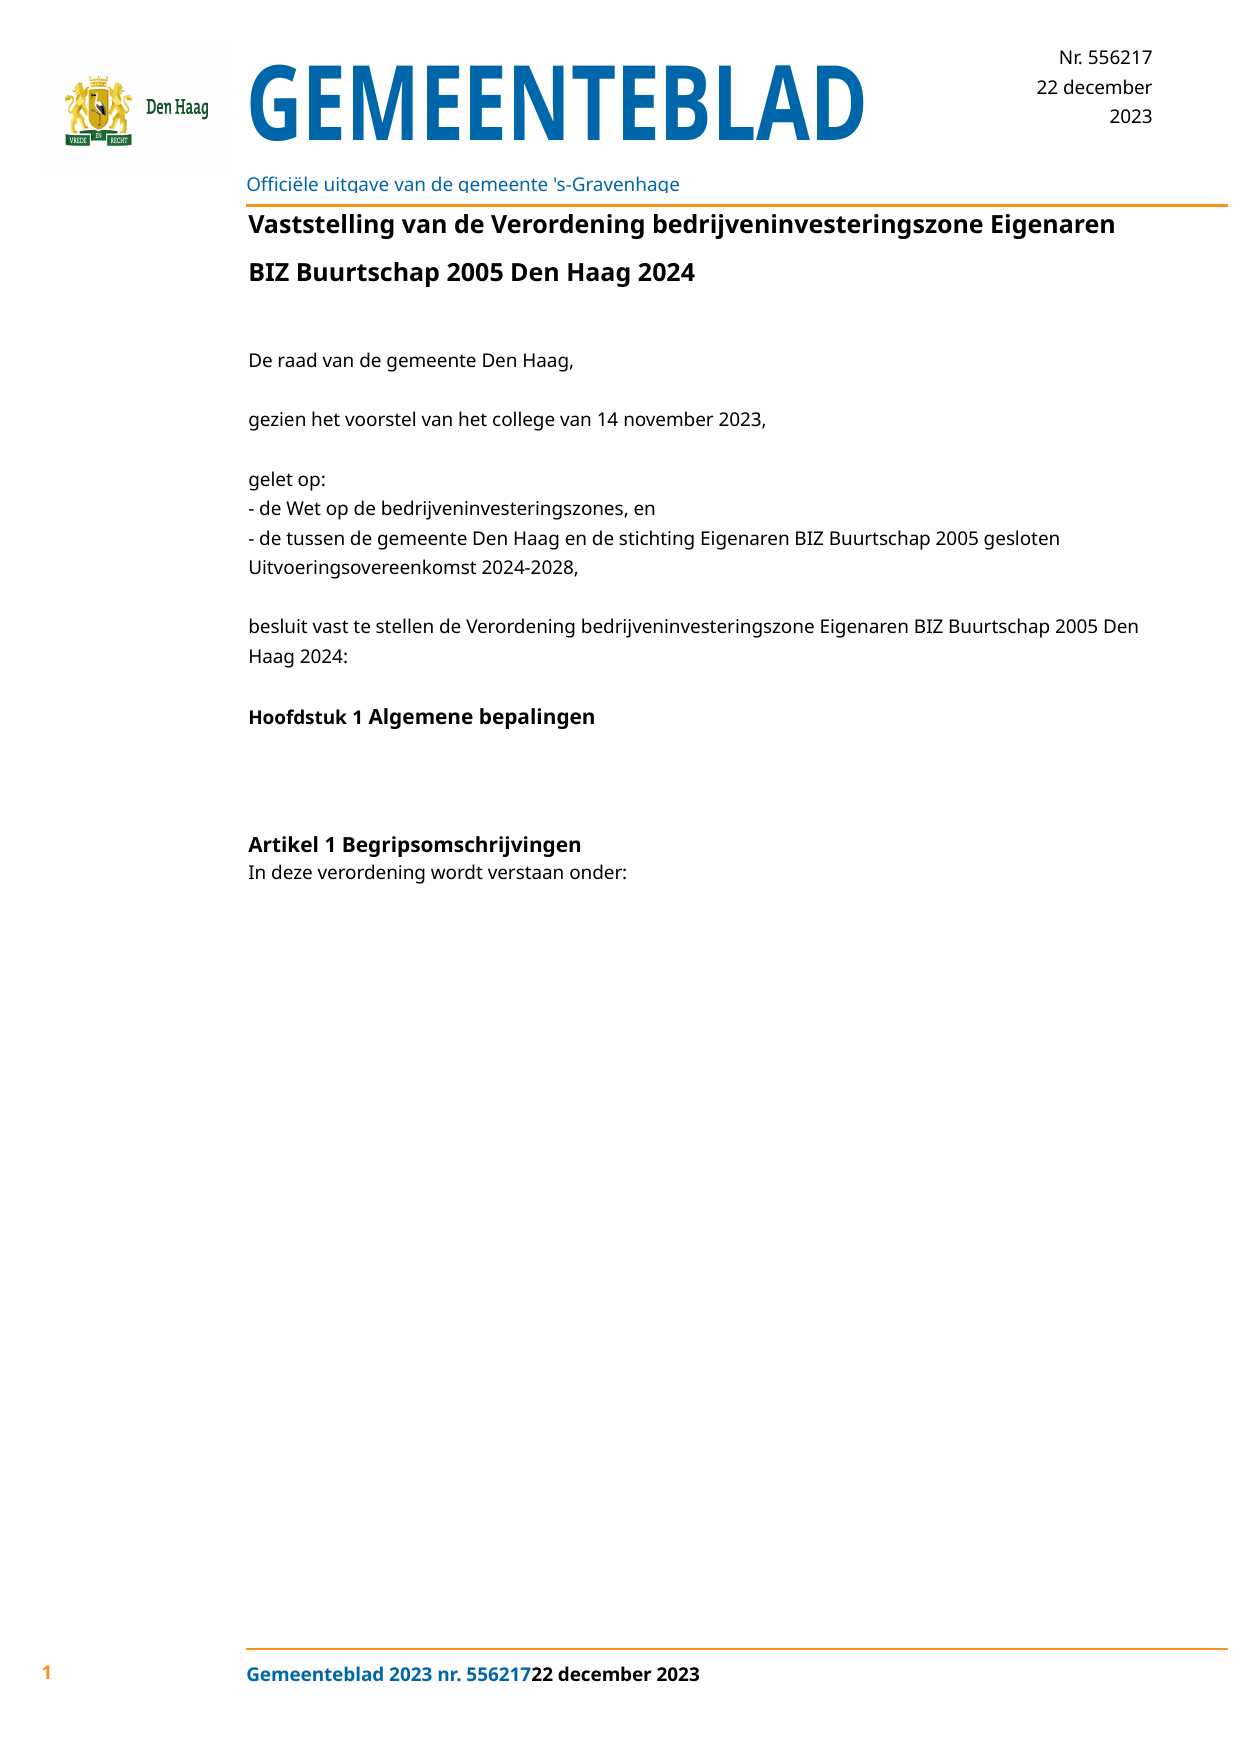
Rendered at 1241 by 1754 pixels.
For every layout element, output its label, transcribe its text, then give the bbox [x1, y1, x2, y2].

text - de Wet op de bedrijveninvesteringszones, en [248, 495, 1152, 521]
text De raad van de gemeente Den Haag, [248, 347, 1152, 373]
text besluit vast te stellen de Verordening bedrijveninvesteringszone Eigenaren BIZ Buurtschap 2005 Den Haag 2024: [248, 614, 1152, 669]
text Vaststelling van de Verordening bedrijveninvesteringszone Eigenaren BIZ Buurtschap 2005 Den Haag 2024 [248, 207, 1152, 288]
text gezien het voorstel van het college van 14 november 2023, [248, 407, 1152, 432]
text - de tussen de gemeente Den Haag en de stichting Eigenaren BIZ Buurtschap 2005 gesloten Uitvoeringsovereenkomst 2024-2028, [248, 525, 1152, 580]
text Hoofdstuk 1 Algemene bepalingen [248, 702, 1152, 731]
text Artikel 1 Begripsomschrijvingen [248, 831, 1152, 859]
picture [41, 47, 231, 172]
text gelet op: [248, 466, 1152, 492]
text In deze verordening wordt verstaan onder: [248, 859, 1152, 885]
